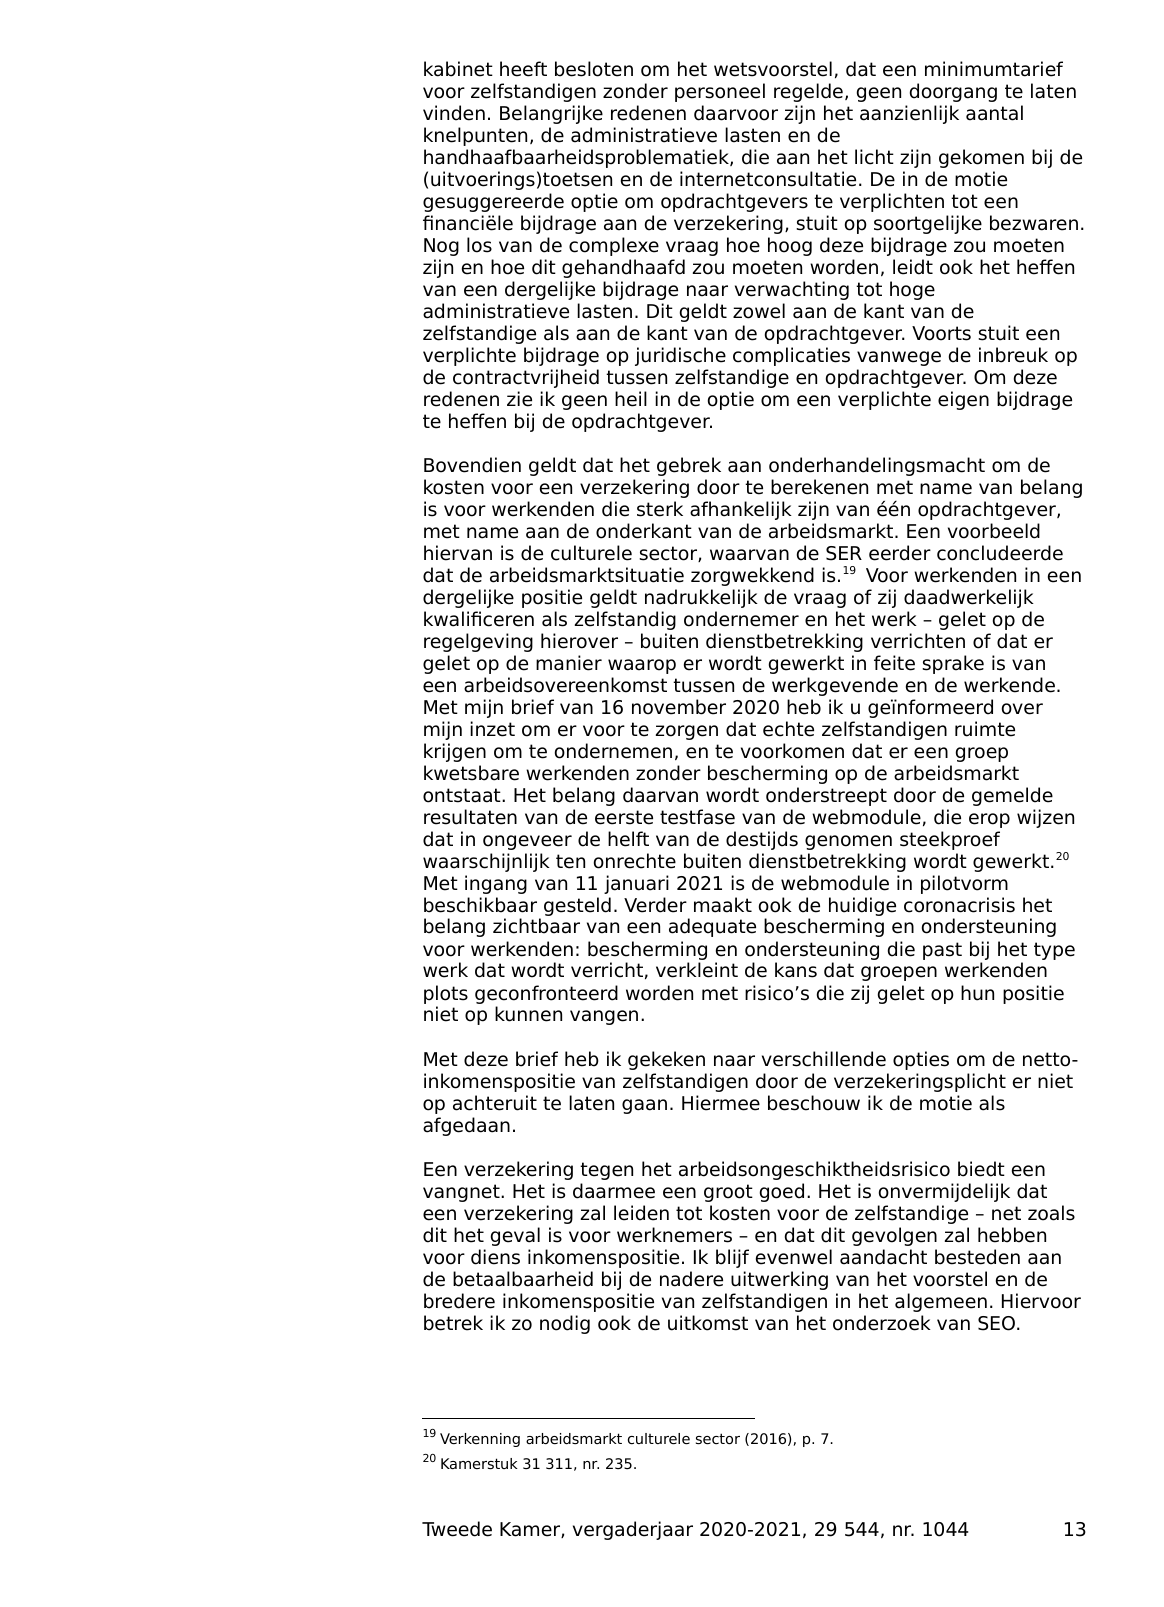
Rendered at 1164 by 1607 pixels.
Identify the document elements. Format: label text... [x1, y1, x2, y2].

text kabinet heeft besloten om het wetsvoorstel, dat een minimumtarief voor zelfstandigen zonder personeel regelde, geen doorgang te laten vinden. Belangrijke redenen daarvoor zijn het aanzienlijk aantal knelpunten, de administratieve lasten en de handhaafbaarheidsproblematiek, die aan het licht zijn gekomen bij de (uitvoerings)toetsen en de internetconsultatie. De in de motie gesuggereerde optie om opdrachtgevers te verplichten tot een financiële bijdrage aan de verzekering, stuit op soortgelijke bezwaren. Nog los van de complexe vraag hoe hoog deze bijdrage zou moeten zijn en hoe dit gehandhaafd zou moeten worden, leidt ook het heffen van een dergelijke bijdrage naar verwachting tot hoge administratieve lasten. Dit geldt zowel aan de kant van de zelfstandige als aan de kant van de opdrachtgever. Voorts stuit een verplichte bijdrage op juridische complicaties vanwege de inbreuk op de contractvrijheid tussen zelfstandige en opdrachtgever. Om deze redenen zie ik geen heil in de optie om een verplichte eigen bijdrage te heffen bij de opdrachtgever. [422, 59, 1087, 433]
text Met deze brief heb ik gekeken naar verschillende opties om de netto-inkomenspositie van zelfstandigen door de verzekeringsplicht er niet op achteruit te laten gaan. Hiermee beschouw ik de motie als afgedaan. [422, 1048, 1087, 1136]
text Verkenning arbeidsmarkt culturele sector (2016), p. 7. [422, 1427, 1087, 1449]
text Kamerstuk 31 311, nr. 235. [422, 1452, 1087, 1474]
text Bovendien geldt dat het gebrek aan onderhandelingsmacht om de kosten voor een verzekering door te berekenen met name van belang is voor werkenden die sterk afhankelijk zijn van één opdrachtgever, met name aan de onderkant van de arbeidsmarkt. Een voorbeeld hiervan is de culturele sector, waarvan de SER eerder concludeerde dat de arbeidsmarktsituatie zorgwekkend is. Voor werkenden in een dergelijke positie geldt nadrukkelijk de vraag of zij daadwerkelijk kwalificeren als zelfstandig ondernemer en het werk – gelet op de regelgeving hierover – buiten dienstbetrekking verrichten of dat er gelet op de manier waarop er wordt gewerkt in feite sprake is van een arbeidsovereenkomst tussen de werkgevende en de werkende. Met mijn brief van 16 november 2020 heb ik u geïnformeerd over mijn inzet om er voor te zorgen dat echte zelfstandigen ruimte krijgen om te ondernemen, en te voorkomen dat er een groep kwetsbare werkenden zonder bescherming op de arbeidsmarkt ontstaat. Het belang daarvan wordt onderstreept door de gemelde resultaten van de eerste testfase van de webmodule, die erop wijzen dat in ongeveer de helft van de destijds genomen steekproef waarschijnlijk ten onrechte buiten dienstbetrekking wordt gewerkt. Met ingang van 11 januari 2021 is de webmodule in pilotvorm beschikbaar gesteld. Verder maakt ook de huidige coronacrisis het belang zichtbaar van een adequate bescherming en ondersteuning voor werkenden: bescherming en ondersteuning die past bij het type werk dat wordt verricht, verkleint de kans dat groepen werkenden plots geconfronteerd worden met risico’s die zij gelet op hun positie niet op kunnen vangen. [422, 455, 1087, 1026]
text Een verzekering tegen het arbeidsongeschiktheidsrisico biedt een vangnet. Het is daarmee een groot goed. Het is onvermijdelijk dat een verzekering zal leiden tot kosten voor de zelfstandige – net zoals dit het geval is voor werknemers – en dat dit gevolgen zal hebben voor diens inkomenspositie. Ik blijf evenwel aandacht besteden aan de betaalbaarheid bij de nadere uitwerking van het voorstel en de bredere inkomenspositie van zelfstandigen in het algemeen. Hiervoor betrek ik zo nodig ook de uitkomst van het onderzoek van SEO. [422, 1159, 1087, 1334]
